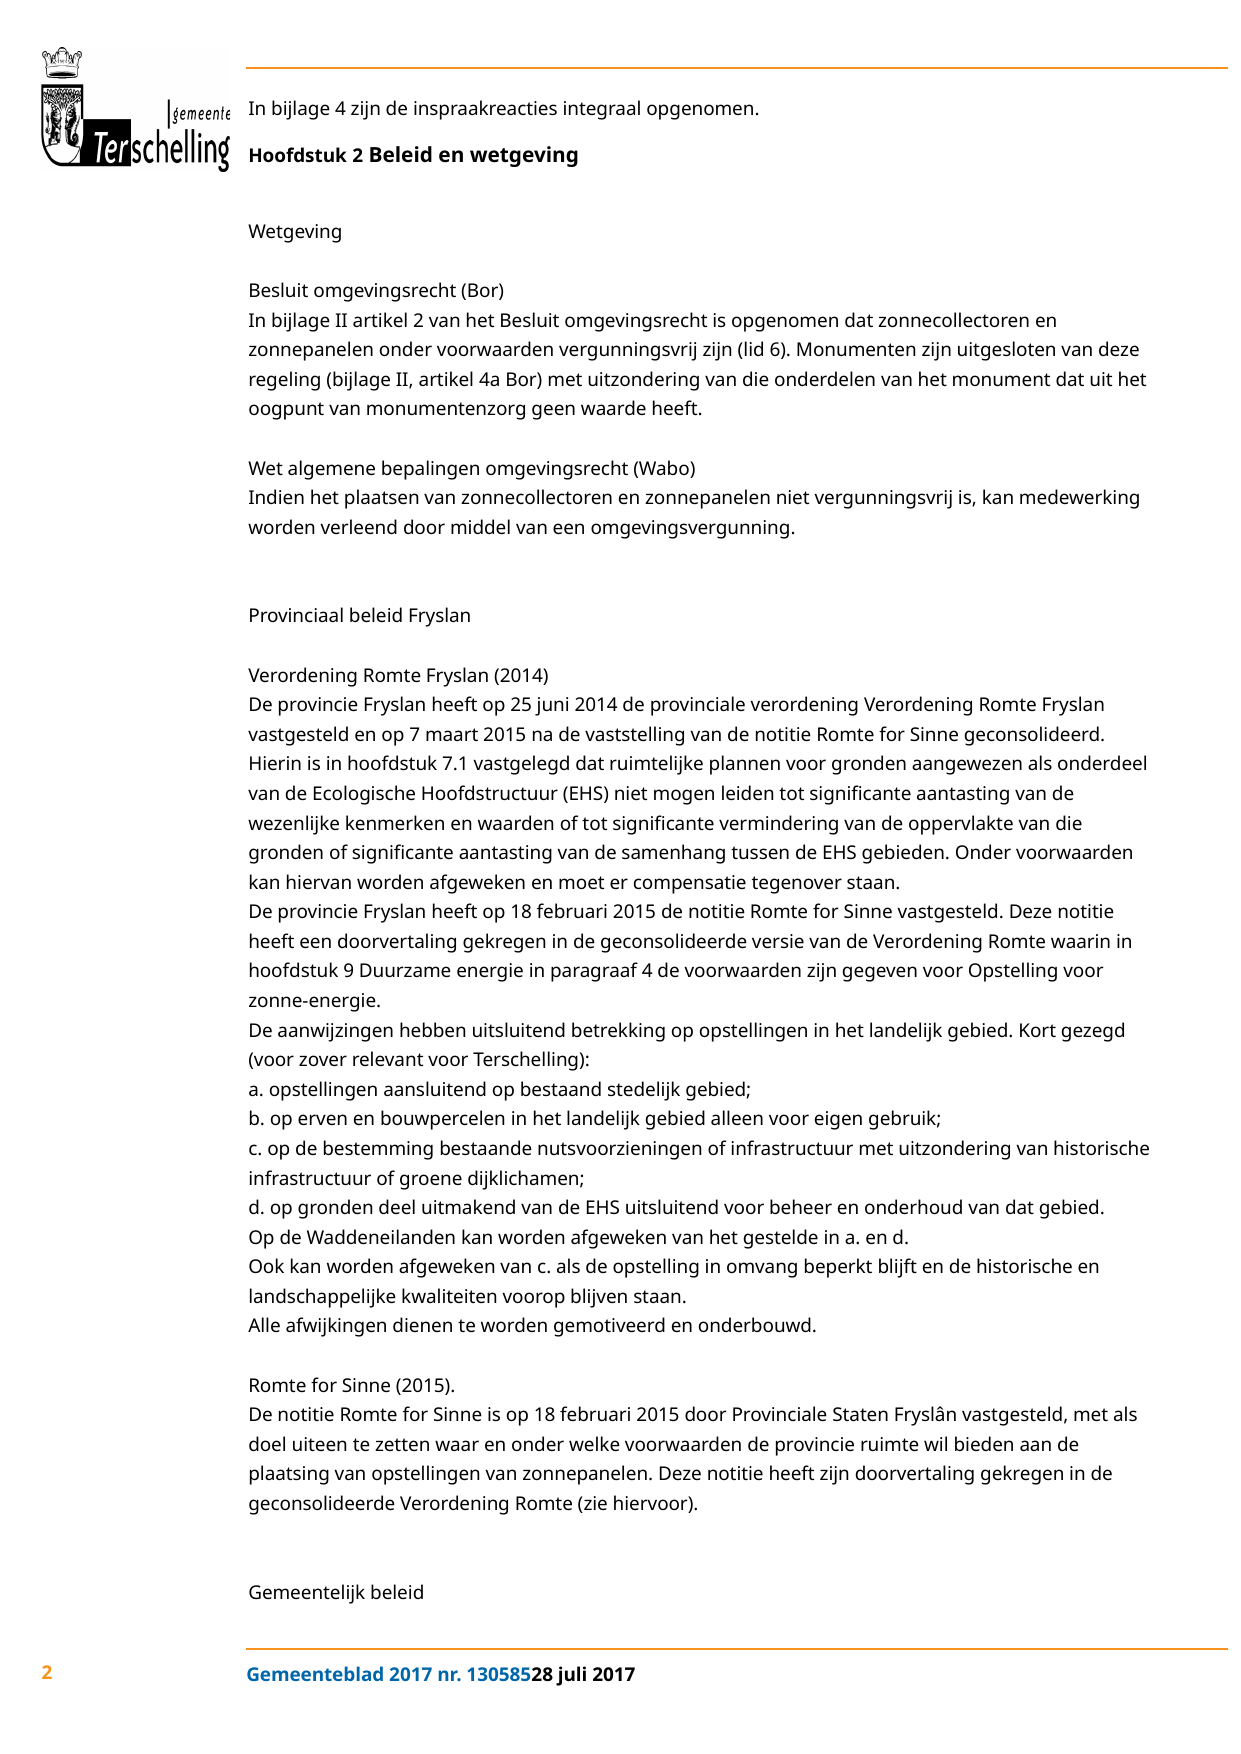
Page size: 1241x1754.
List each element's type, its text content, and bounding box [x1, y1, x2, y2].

text In bijlage II artikel 2 van het Besluit omgevingsrecht is opgenomen dat zonnecollectoren en zonnepanelen onder voorwaarden vergunningsvrij zijn (lid 6). Monumenten zijn uitgesloten van deze regeling (bijlage II, artikel 4a Bor) met uitzondering van die onderdelen van het monument dat uit het oogpunt van monumentenzorg geen waarde heeft. [248, 307, 1152, 421]
text c. op de bestemming bestaande nutsvoorzieningen of infrastructuur met uitzondering van historische infrastructuur of groene dijklichamen; [248, 1135, 1152, 1191]
text De aanwijzingen hebben uitsluitend betrekking op opstellingen in het landelijk gebied. Kort gezegd (voor zover relevant voor Terschelling): [248, 1017, 1152, 1072]
text Besluit omgevingsrecht (Bor) [248, 277, 1152, 303]
text b. op erven en bouwpercelen in het landelijk gebied alleen voor eigen gebruik; [248, 1106, 1152, 1131]
text Provinciaal beleid Fryslan [248, 603, 1152, 628]
text Gemeentelijk beleid [248, 1579, 1152, 1605]
text Ook kan worden afgeweken van c. als de opstelling in omvang beperkt blijft en de historische en landschappelijke kwaliteiten voorop blijven staan. [248, 1253, 1152, 1309]
text De provincie Fryslan heeft op 25 juni 2014 de provinciale verordening Verordening Romte Fryslan vastgesteld en op 7 maart 2015 na de vaststelling van de notitie Romte for Sinne geconsolideerd. Hierin is in hoofdstuk 7.1 vastgelegd dat ruimtelijke plannen voor gronden aangewezen als onderdeel van de Ecologische Hoofdstructuur (EHS) niet mogen leiden tot significante aantasting van de wezenlijke kenmerken en waarden of tot significante vermindering van de oppervlakte van die gronden of significante aantasting van de samenhang tussen de EHS gebieden. Onder voorwaarden kan hiervan worden afgeweken en moet er compensatie tegenover staan. [248, 691, 1152, 895]
text In bijlage 4 zijn de inspraakreacties integraal opgenomen. [248, 95, 1152, 121]
text Romte for Sinne (2015). [248, 1372, 1152, 1398]
text Hoofdstuk 2 Beleid en wetgeving [248, 140, 1152, 169]
text De provincie Fryslan heeft op 18 februari 2015 de notitie Romte for Sinne vastgesteld. Deze notitie heeft een doorvertaling gekregen in de geconsolideerde versie van de Verordening Romte waarin in hoofdstuk 9 Duurzame energie in paragraaf 4 de voorwaarden zijn gegeven voor Opstelling voor zonne-energie. [248, 898, 1152, 1013]
text d. op gronden deel uitmakend van de EHS uitsluitend voor beheer en onderhoud van dat gebied. [248, 1194, 1152, 1220]
text Verordening Romte Fryslan (2014) [248, 662, 1152, 688]
text De notitie Romte for Sinne is op 18 februari 2015 door Provinciale Staten Fryslân vastgesteld, met als doel uiteen te zetten waar en onder welke voorwaarden de provincie ruimte wil bieden aan de plaatsing van opstellingen van zonnepanelen. Deze notitie heeft zijn doorvertaling gekregen in de geconsolideerde Verordening Romte (zie hiervoor). [248, 1401, 1152, 1516]
text Op de Waddeneilanden kan worden afgeweken van het gestelde in a. en d. [248, 1224, 1152, 1250]
text Wetgeving [248, 218, 1152, 244]
picture [41, 47, 231, 172]
text Indien het plaatsen van zonnecollectoren en zonnepanelen niet vergunningsvrij is, kan medewerking worden verleend door middel van een omgevingsvergunning. [248, 484, 1152, 540]
text Wet algemene bepalingen omgevingsrecht (Wabo) [248, 455, 1152, 481]
text Alle afwijkingen dienen te worden gemotiveerd en onderbouwd. [248, 1313, 1152, 1338]
text a. opstellingen aansluitend op bestaand stedelijk gebied; [248, 1076, 1152, 1102]
